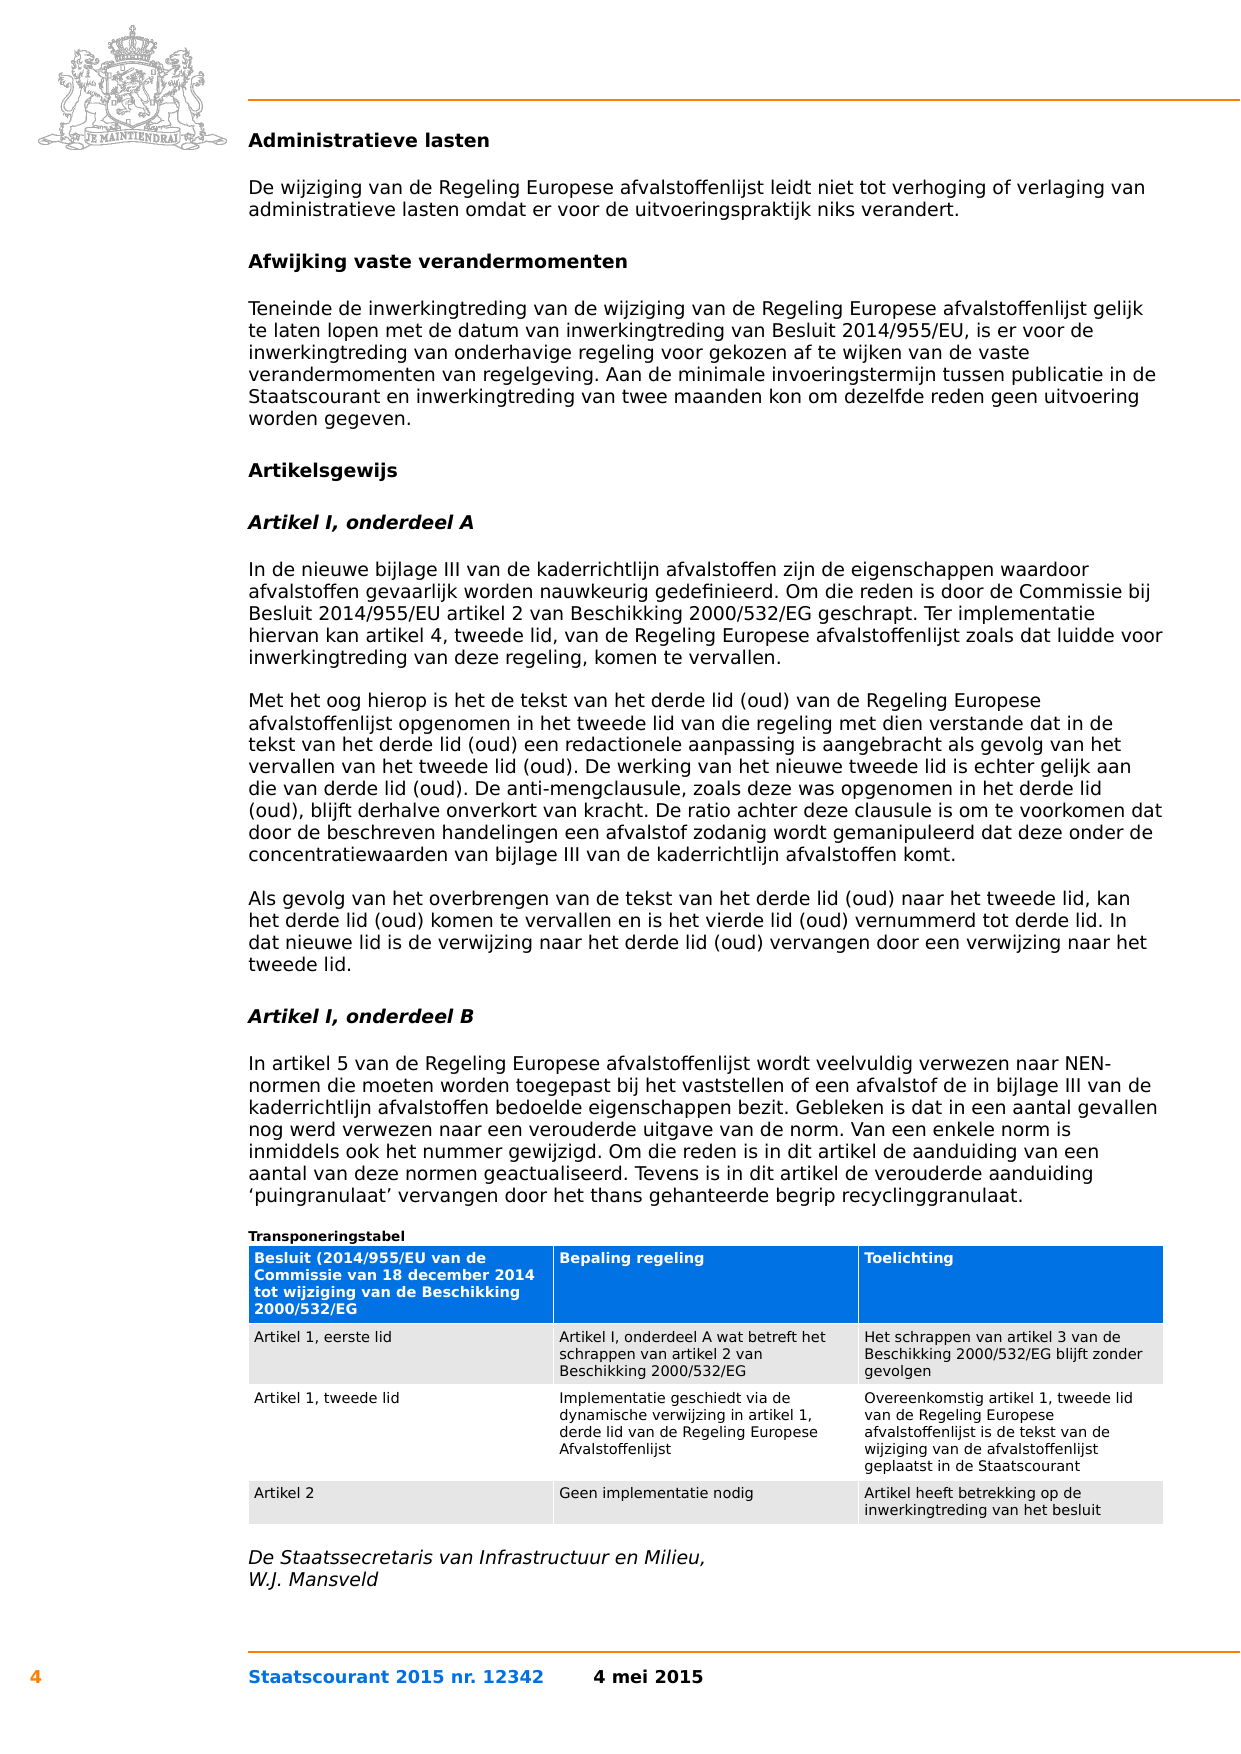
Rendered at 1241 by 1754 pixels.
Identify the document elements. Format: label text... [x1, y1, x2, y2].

table_cell Artikel 2 [249, 1481, 553, 1524]
subtitle Artikel I, onderdeel B [248, 1006, 1163, 1028]
table_cell Overeenkomstig artikel 1, tweede lid van de Regeling Europese afvalstoffenlijst is de tekst van de wijziging van de afvalstoffenlijst geplaatst in de Staatscourant [859, 1385, 1163, 1479]
subtitle Afwijking vaste verandermomenten [248, 251, 1163, 273]
text De Staatssecretaris van Infrastructuur en Milieu, W.J. Mansveld [248, 1547, 1163, 1591]
table_cell Het schrappen van artikel 3 van de Beschikking 2000/532/EG blijft zonder gevolgen [859, 1324, 1163, 1384]
table_cell Artikel heeft betrekking op de inwerkingtreding van het besluit [859, 1481, 1163, 1524]
table_cell Artikel 1, tweede lid [249, 1385, 553, 1479]
text Als gevolg van het overbrengen van de tekst van het derde lid (oud) naar het tweede lid, kan het derde lid (oud) komen te vervallen en is het vierde lid (oud) vernummerd tot derde lid. In dat nieuwe lid is de verwijzing naar het derde lid (oud) vervangen door een verwijzing naar het tweede lid. [248, 888, 1163, 976]
subtitle Artikel I, onderdeel A [248, 512, 1163, 534]
picture [38, 25, 227, 150]
subtitle Administratieve lasten [248, 130, 1163, 152]
text Teneinde de inwerkingtreding van de wijziging van de Regeling Europese afvalstoffenlijst gelijk te laten lopen met de datum van inwerkingtreding van Besluit 2014/955/EU, is er voor de inwerkingtreding van onderhavige regeling voor gekozen af te wijken van de vaste verandermomenten van regelgeving. Aan de minimale invoeringstermijn tussen publicatie in de Staatscourant en inwerkingtreding van twee maanden kon om dezelfde reden geen uitvoering worden gegeven. [248, 298, 1163, 430]
table_cell Bepaling regeling [554, 1246, 858, 1323]
table_header Transponeringstabel [248, 1229, 1163, 1244]
text In artikel 5 van de Regeling Europese afvalstoffenlijst wordt veelvuldig verwezen naar NEN-normen die moeten worden toegepast bij het vaststellen of een afvalstof de in bijlage III van de kaderrichtlijn afvalstoffen bedoelde eigenschappen bezit. Gebleken is dat in een aantal gevallen nog werd verwezen naar een verouderde uitgave van de norm. Van een enkele norm is inmiddels ook het nummer gewijzigd. Om die reden is in dit artikel de aanduiding van een aantal van deze normen geactualiseerd. Tevens is in dit artikel de verouderde aanduiding ‘puingranulaat’ vervangen door het thans gehanteerde begrip recyclinggranulaat. [248, 1053, 1163, 1207]
text De wijziging van de Regeling Europese afvalstoffenlijst leidt niet tot verhoging of verlaging van administratieve lasten omdat er voor de uitvoeringspraktijk niks verandert. [248, 177, 1163, 221]
text In de nieuwe bijlage III van de kaderrichtlijn afvalstoffen zijn de eigenschappen waardoor afvalstoffen gevaarlijk worden nauwkeurig gedefinieerd. Om die reden is door de Commissie bij Besluit 2014/955/EU artikel 2 van Beschikking 2000/532/EG geschrapt. Ter implementatie hiervan kan artikel 4, tweede lid, van de Regeling Europese afvalstoffenlijst zoals dat luidde voor inwerkingtreding van deze regeling, komen te vervallen. [248, 559, 1163, 668]
table_cell Artikel I, onderdeel A wat betreft het schrappen van artikel 2 van Beschikking 2000/532/EG [554, 1324, 858, 1384]
table_cell Artikel 1, eerste lid [249, 1324, 553, 1384]
subtitle Artikelsgewijs [248, 460, 1163, 482]
text Met het oog hierop is het de tekst van het derde lid (oud) van de Regeling Europese afvalstoffenlijst opgenomen in het tweede lid van die regeling met dien verstande dat in de tekst van het derde lid (oud) een redactionele aanpassing is aangebracht als gevolg van het vervallen van het tweede lid (oud). De werking van het nieuwe tweede lid is echter gelijk aan die van derde lid (oud). De anti-mengclausule, zoals deze was opgenomen in het derde lid (oud), blijft derhalve onverkort van kracht. De ratio achter deze clausule is om te voorkomen dat door de beschreven handelingen een afvalstof zodanig wordt gemanipuleerd dat deze onder de concentratiewaarden van bijlage III van de kaderrichtlijn afvalstoffen komt. [248, 690, 1163, 866]
table_cell Implementatie geschiedt via de dynamische verwijzing in artikel 1, derde lid van de Regeling Europese Afvalstoffenlijst [554, 1385, 858, 1479]
table_cell Geen implementatie nodig [554, 1481, 858, 1524]
table_cell Toelichting [859, 1246, 1163, 1323]
table_cell Besluit (2014/955/EU van de Commissie van 18 december 2014 tot wijziging van de Beschikking 2000/532/EG [249, 1246, 553, 1323]
